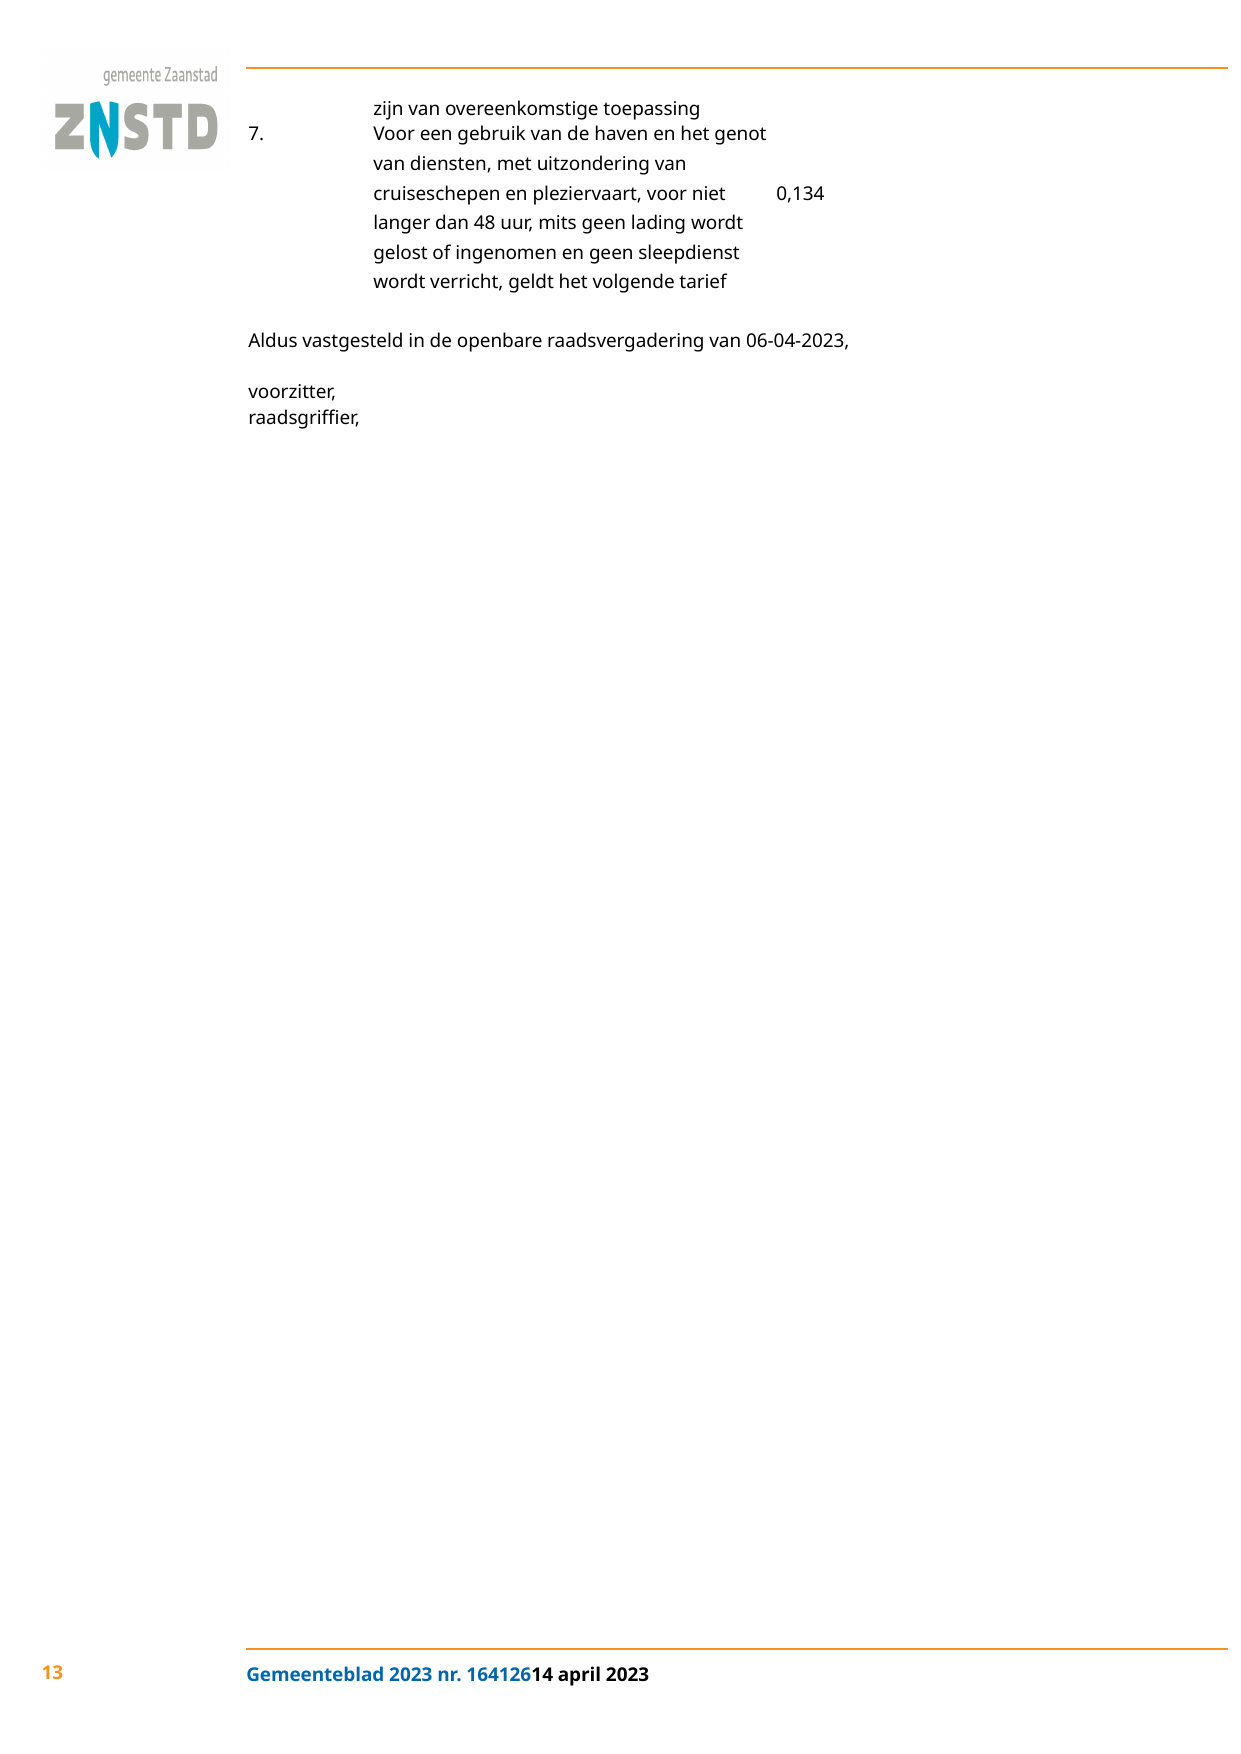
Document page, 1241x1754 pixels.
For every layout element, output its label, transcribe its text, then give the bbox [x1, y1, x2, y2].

table_cell [901, 95, 1026, 121]
text voorzitter, [248, 378, 1152, 404]
text raadsgriffier, [248, 404, 1152, 430]
table_cell 7. [248, 121, 373, 294]
table_cell [248, 95, 373, 121]
table_cell [1026, 95, 1152, 121]
table_cell 0,134 [776, 121, 901, 294]
table_cell [776, 95, 901, 121]
table_cell Voor een gebruik van de haven en het genot van diensten, met uitzondering van cruiseschepen en pleziervaart, voor niet langer dan 48 uur, mits geen lading wordt gelost of ingenomen en geen sleepdienst wordt verricht, geldt het volgende tarief [373, 121, 776, 294]
table_cell [901, 121, 1026, 294]
table_cell zijn van overeenkomstige toepassing [373, 95, 776, 121]
picture [41, 47, 231, 172]
text Aldus vastgesteld in de openbare raadsvergadering van 06-04-2023, [248, 327, 1152, 353]
table_cell [1026, 121, 1152, 294]
